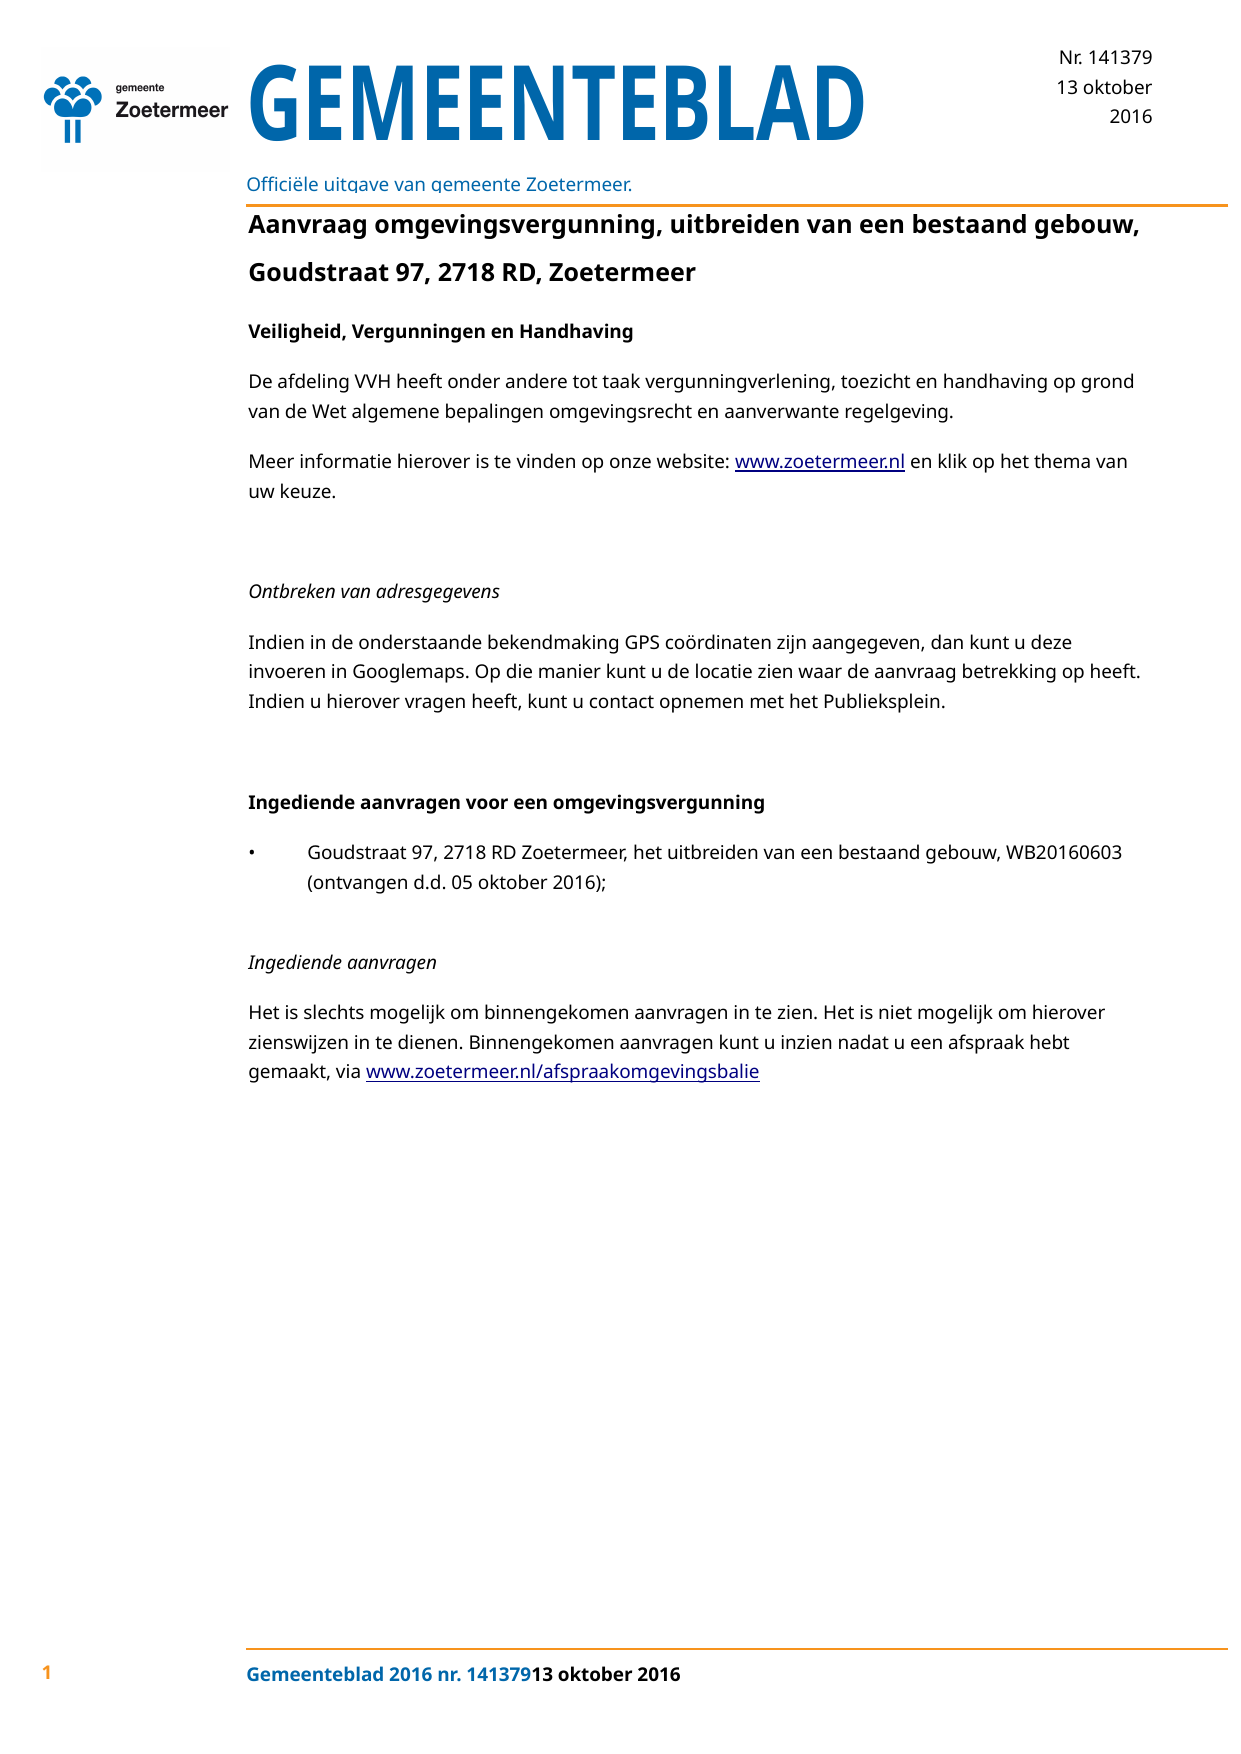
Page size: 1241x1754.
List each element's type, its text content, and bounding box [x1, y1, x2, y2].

text Indien in de onderstaande bekendmaking GPS coördinaten zijn aangegeven, dan kunt u deze invoeren in Googlemaps. Op die manier kunt u de locatie zien waar de aanvraag betrekking op heeft. Indien u hierover vragen heeft, kunt u contact opnemen met het Publieksplein. [248, 629, 1152, 714]
text Veiligheid, Vergunningen en Handhaving [248, 318, 1152, 344]
list Goudstraat 97, 2718 RD Zoetermeer, het uitbreiden van een bestaand gebouw, WB20160603 (ontvangen d.d. 05 oktober 2016); [248, 839, 1152, 895]
picture [41, 47, 231, 172]
text Meer informatie hierover is te vinden op onze website: www.zoetermeer.nl en klik op het thema van uw keuze. [248, 448, 1152, 504]
text Aanvraag omgevingsvergunning, uitbreiden van een bestaand gebouw, Goudstraat 97, 2718 RD, Zoetermeer [248, 207, 1152, 288]
text Ingediende aanvragen [248, 949, 1152, 975]
text Ingediende aanvragen voor een omgevingsvergunning [248, 789, 1152, 815]
text De afdeling VVH heeft onder andere tot taak vergunningverlening, toezicht en handhaving op grond van de Wet algemene bepalingen omgevingsrecht en aanverwante regelgeving. [248, 368, 1152, 424]
text Ontbreken van adresgegevens [248, 579, 1152, 604]
text Het is slechts mogelijk om binnengekomen aanvragen in te zien. Het is niet mogelijk om hierover zienswijzen in te dienen. Binnengekomen aanvragen kunt u inzien nadat u een afspraak hebt gemaakt, via www.zoetermeer.nl/afspraakomgevingsbalie [248, 999, 1152, 1084]
